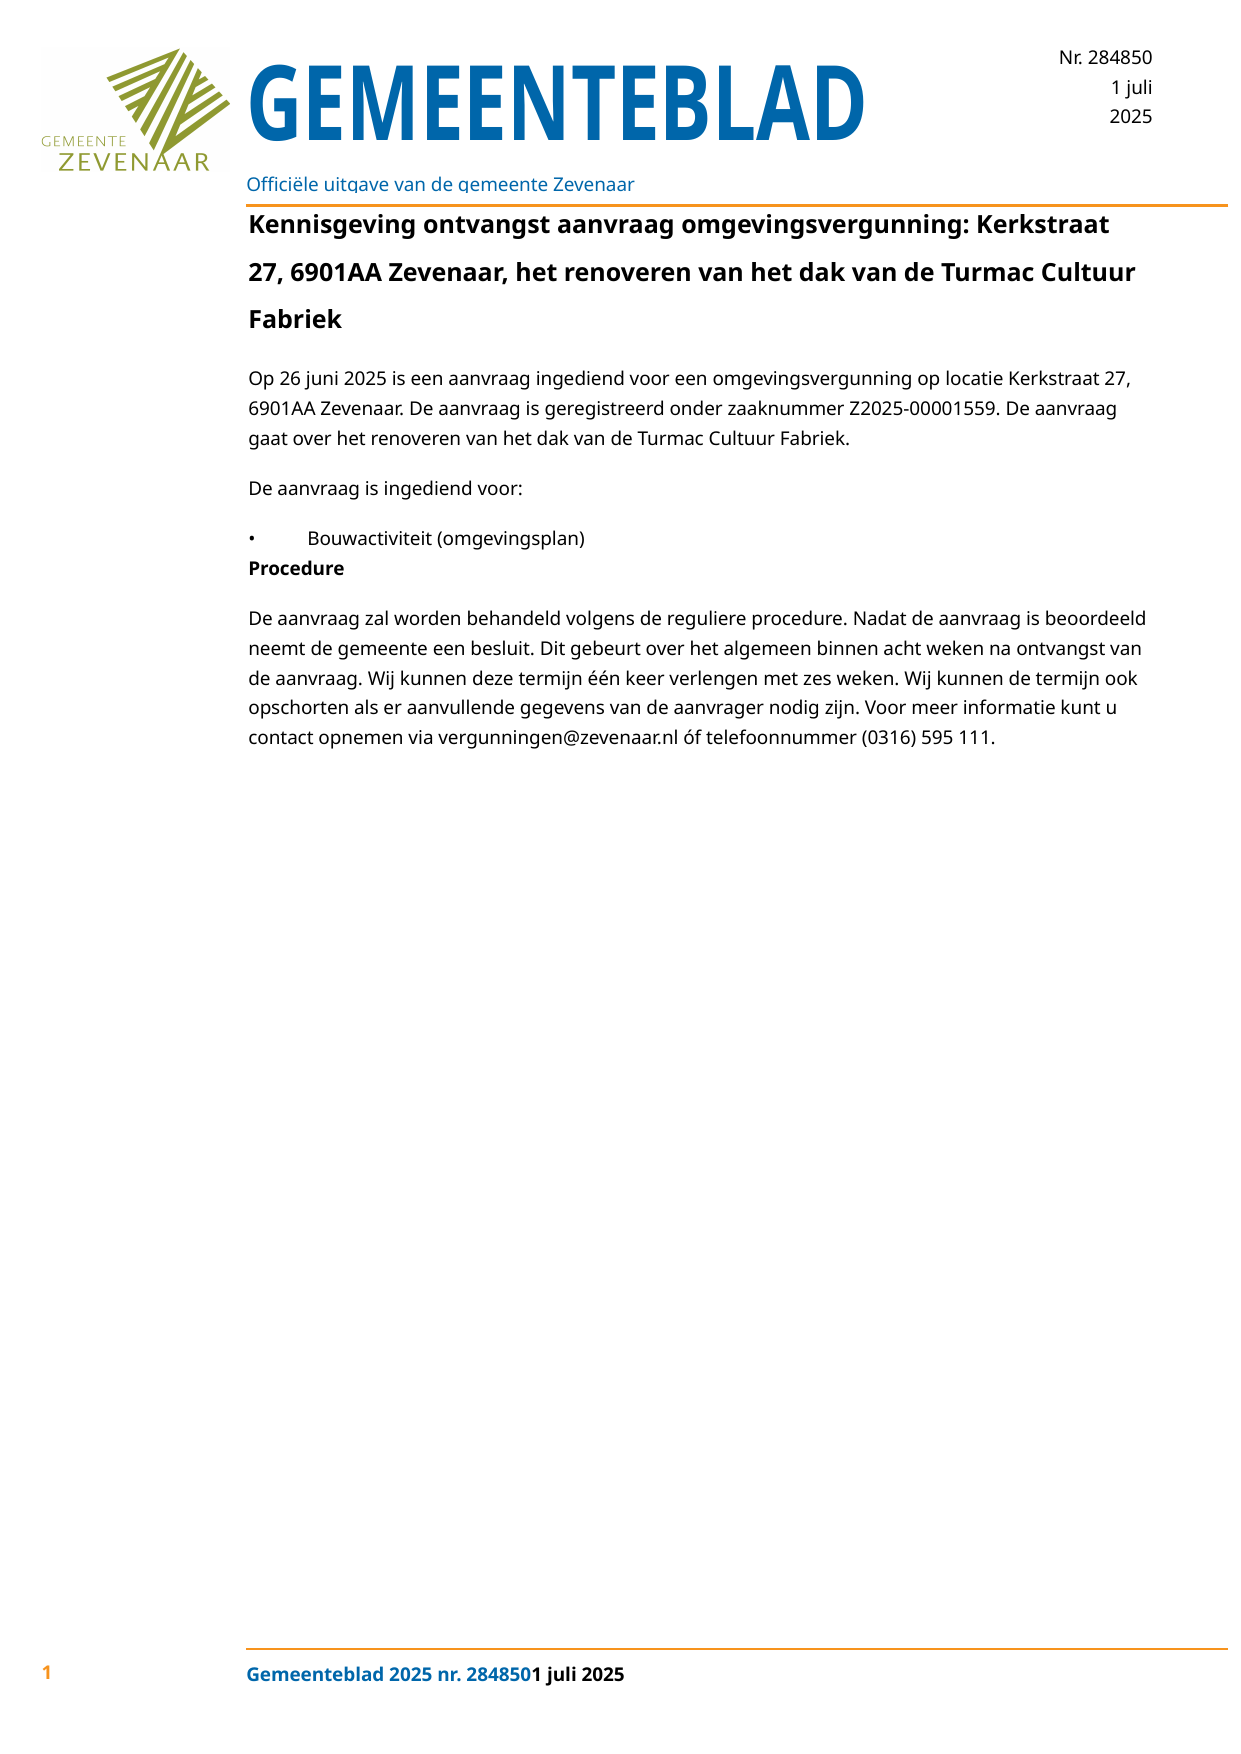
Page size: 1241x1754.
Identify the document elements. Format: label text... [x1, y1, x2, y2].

list Bouwactiviteit (omgevingsplan) [248, 526, 1152, 551]
text De aanvraag is ingediend voor: [248, 475, 1152, 501]
text De aanvraag zal worden behandeld volgens de reguliere procedure. Nadat de aanvraag is beoordeeld neemt de gemeente een besluit. Dit gebeurt over het algemeen binnen acht weken na ontvangst van de aanvraag. Wij kunnen deze termijn één keer verlengen met zes weken. Wij kunnen de termijn ook opschorten als er aanvullende gegevens van de aanvrager nodig zijn. Voor meer informatie kunt u contact opnemen via vergunningen@zevenaar.nl óf telefoonnummer (0316) 595 111. [248, 606, 1152, 749]
text Procedure [248, 555, 1152, 581]
text Kennisgeving ontvangst aanvraag omgevingsvergunning: Kerkstraat 27, 6901AA Zevenaar, het renoveren van het dak van de Turmac Cultuur Fabriek [248, 207, 1152, 336]
picture [41, 47, 231, 172]
text Op 26 juni 2025 is een aanvraag ingediend voor een omgevingsvergunning op locatie Kerkstraat 27, 6901AA Zevenaar. De aanvraag is geregistreerd onder zaaknummer Z2025-00001559. De aanvraag gaat over het renoveren van het dak van de Turmac Cultuur Fabriek. [248, 366, 1152, 450]
